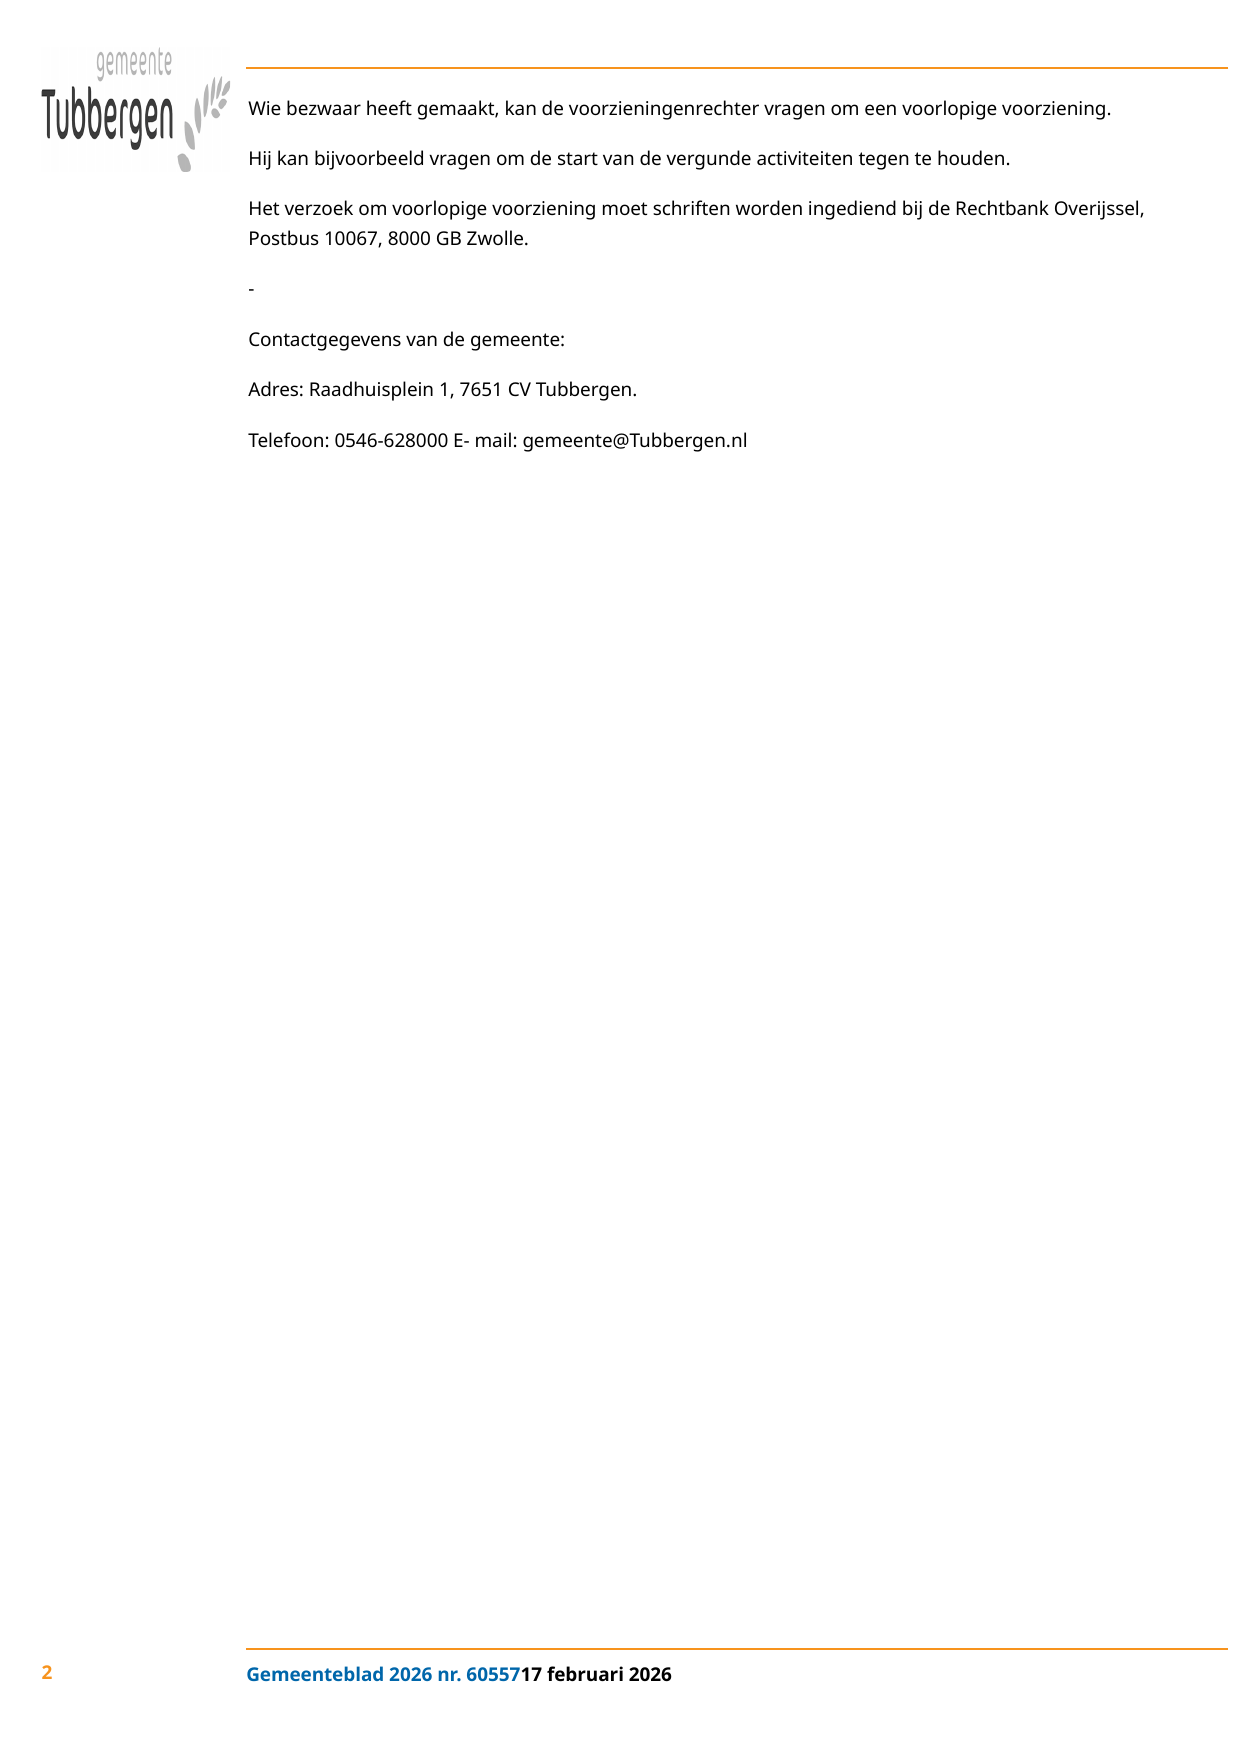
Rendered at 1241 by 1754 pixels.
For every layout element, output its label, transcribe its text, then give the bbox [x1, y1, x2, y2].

text - [248, 276, 1152, 301]
text Wie bezwaar heeft gemaakt, kan de voorzieningenrechter vragen om een voorlopige voorziening. [248, 95, 1152, 121]
text Contactgegevens van de gemeente: [248, 326, 1152, 352]
text Hij kan bijvoorbeeld vragen om de start van de vergunde activiteiten tegen te houden. [248, 145, 1152, 171]
text Het verzoek om voorlopige voorziening moet schriften worden ingediend bij de Rechtbank Overijssel, Postbus 10067, 8000 GB Zwolle. [248, 196, 1152, 251]
picture [41, 47, 231, 172]
text Telefoon: 0546-628000 E- mail: gemeente@Tubbergen.nl [248, 427, 1152, 453]
text Adres: Raadhuisplein 1, 7651 CV Tubbergen. [248, 376, 1152, 402]
